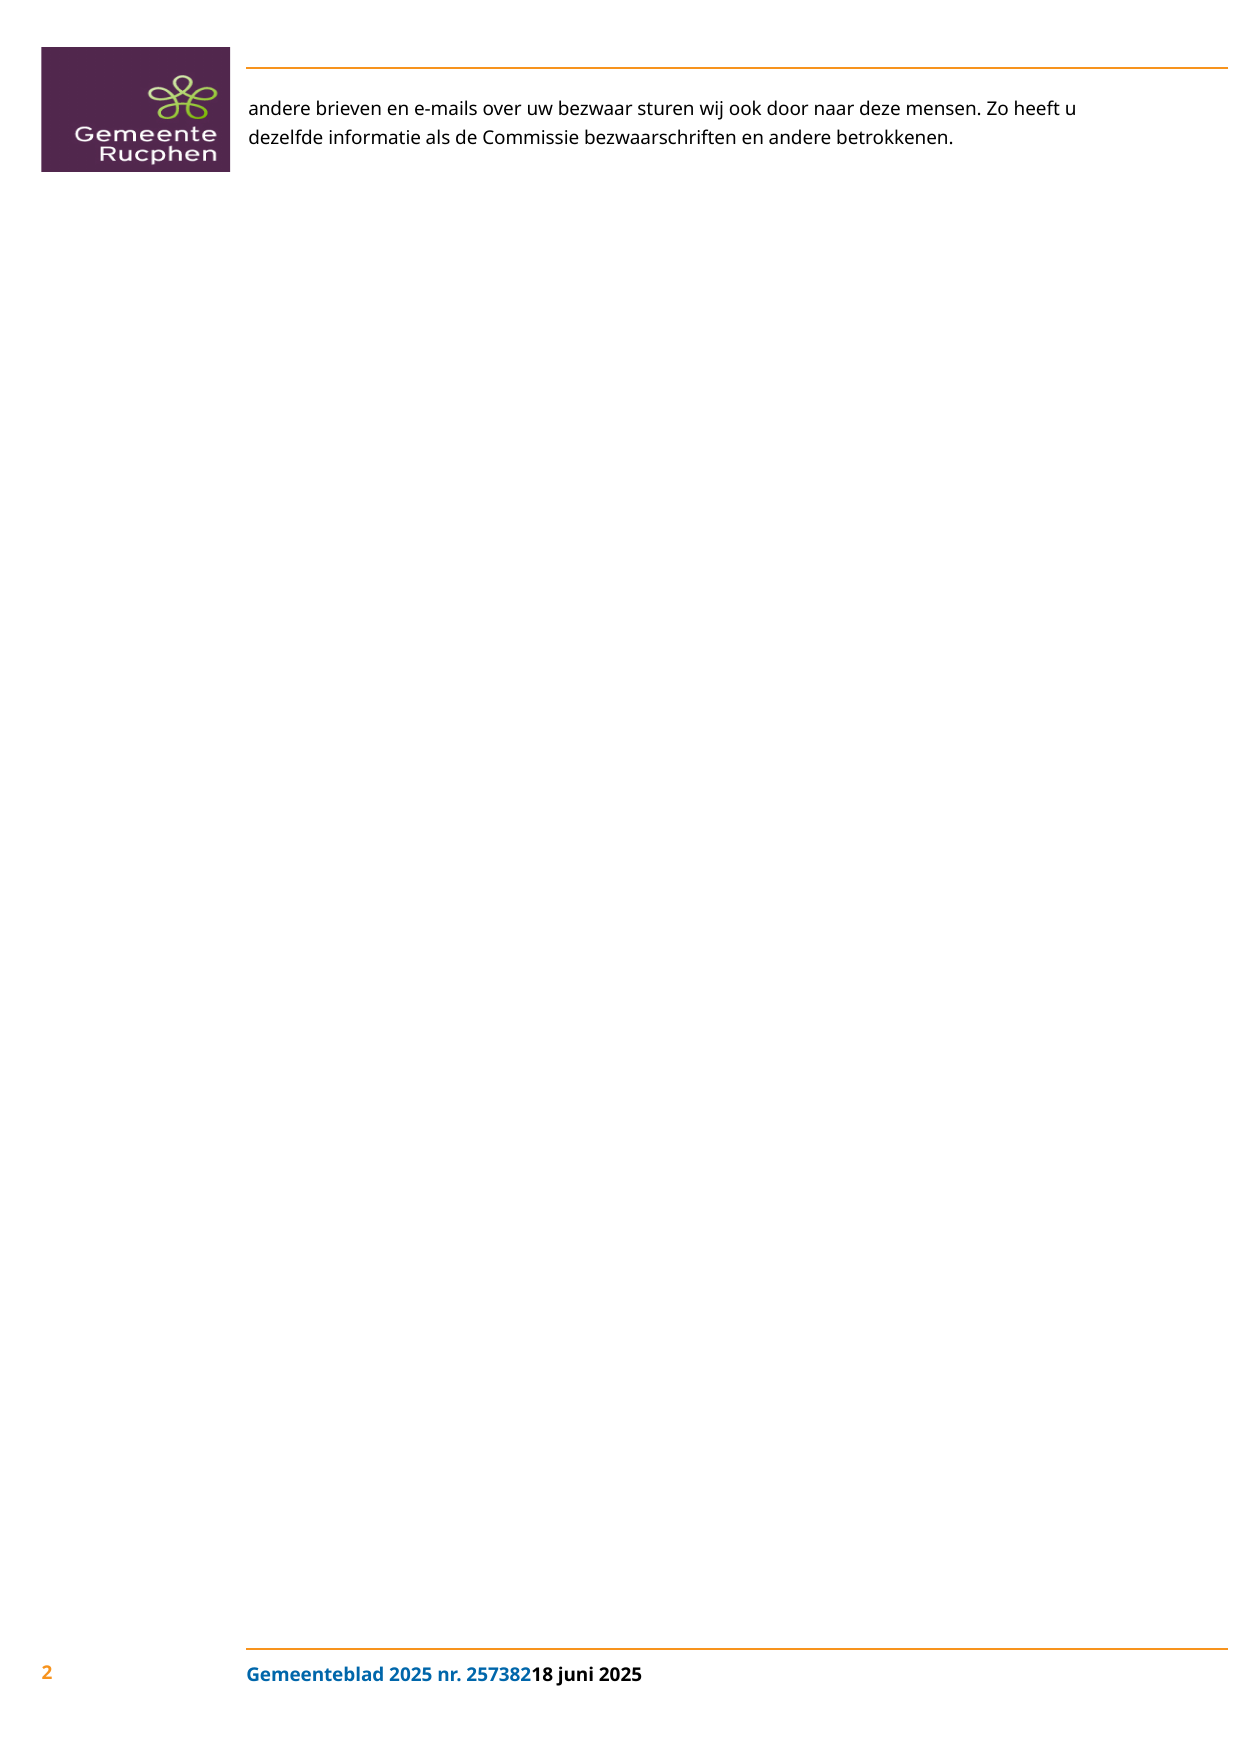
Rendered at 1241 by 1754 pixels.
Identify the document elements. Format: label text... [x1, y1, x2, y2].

text andere brieven en e-mails over uw bezwaar sturen wij ook door naar deze mensen. Zo heeft u dezelfde informatie als de Commissie bezwaarschriften en andere betrokkenen. [248, 95, 1152, 150]
picture [41, 47, 231, 172]
